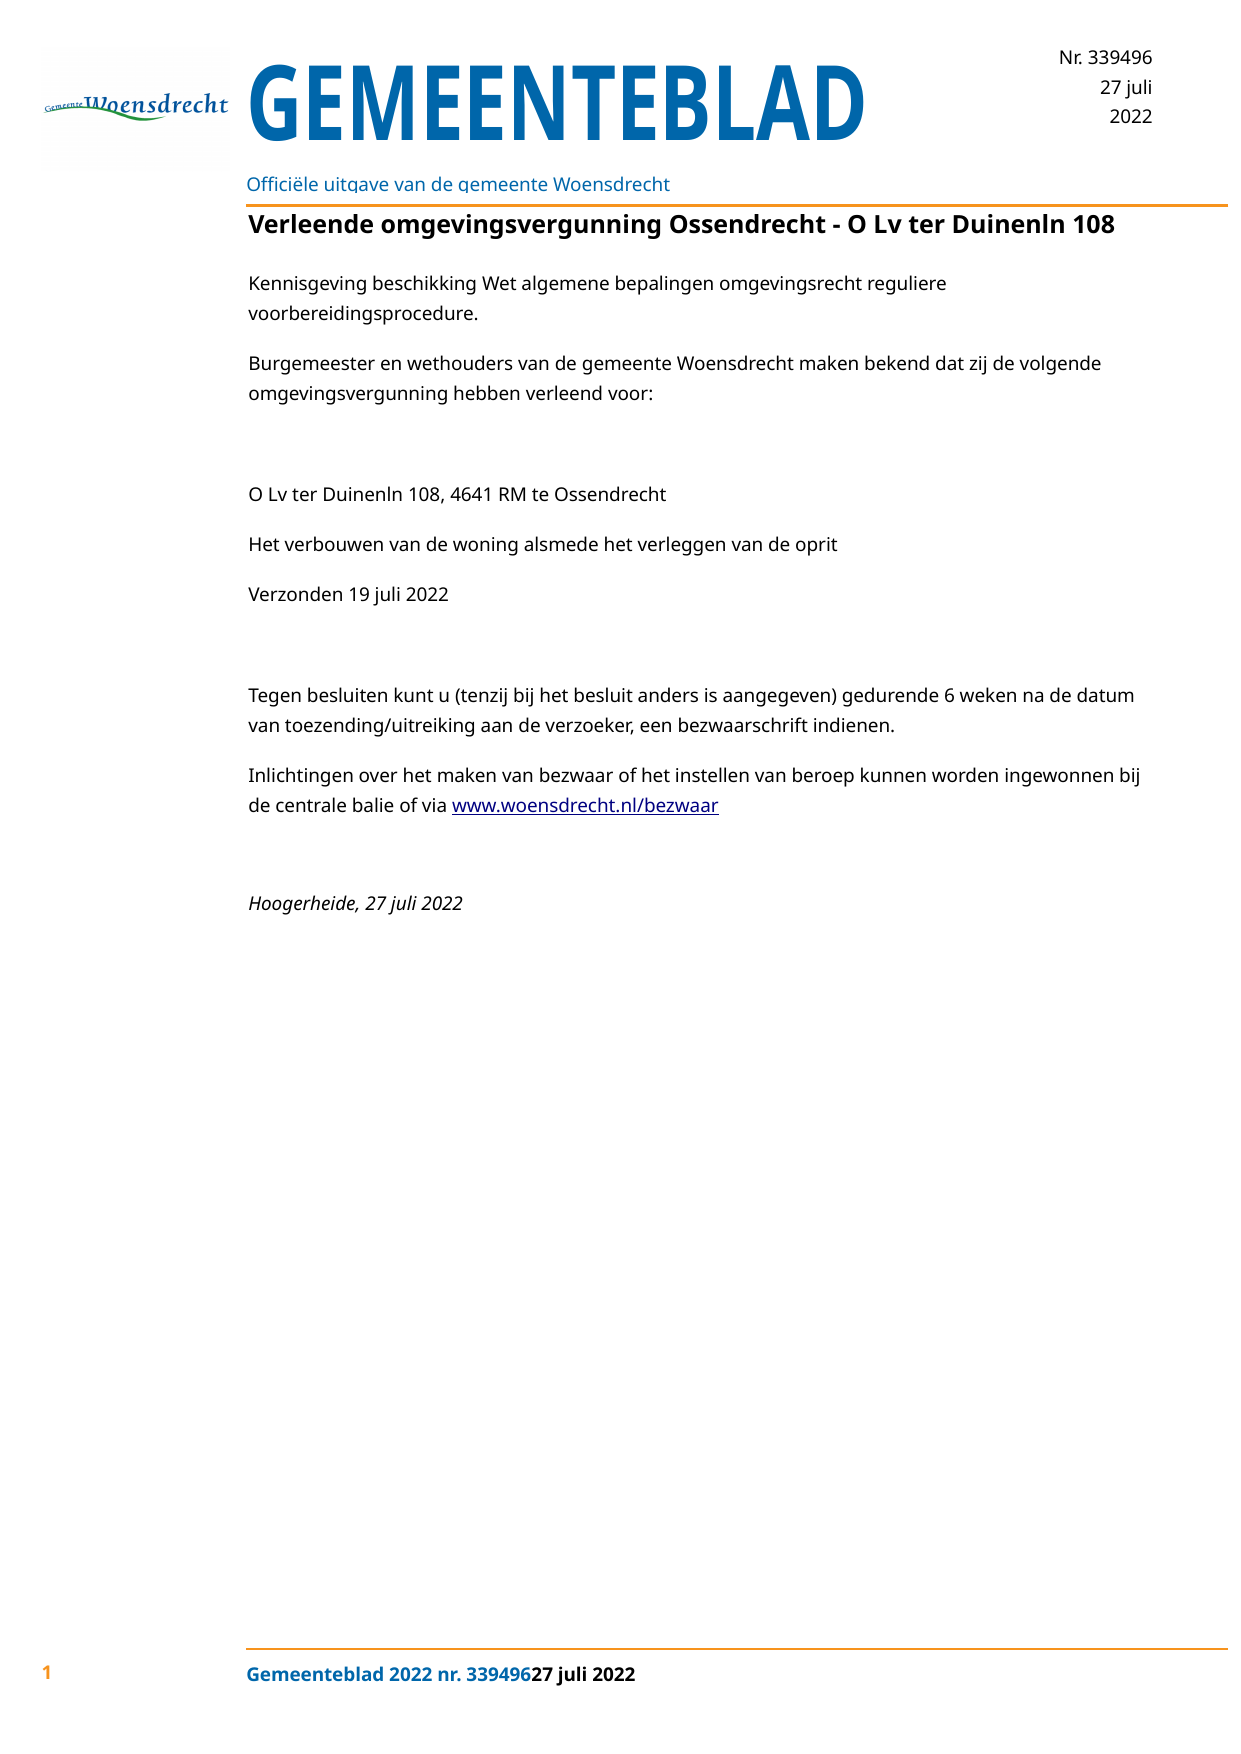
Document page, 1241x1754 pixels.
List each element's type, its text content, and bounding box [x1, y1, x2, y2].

picture [41, 47, 231, 172]
text Verleende omgevingsvergunning Ossendrecht - O Lv ter Duinenln 108 [248, 207, 1152, 241]
text Het verbouwen van de woning alsmede het verleggen van de oprit [248, 531, 1152, 557]
text Verzonden 19 juli 2022 [248, 582, 1152, 607]
text Inlichtingen over het maken van bezwaar of het instellen van beroep kunnen worden ingewonnen bij de centrale balie of via www.woensdrecht.nl/bezwaar [248, 762, 1152, 818]
text Tegen besluiten kunt u (tenzij bij het besluit anders is aangegeven) gedurende 6 weken na de datum van toezending/uitreiking aan de verzoeker, een bezwaarschrift indienen. [248, 682, 1152, 738]
text Hoogerheide, 27 juli 2022 [248, 890, 1152, 916]
text Burgemeester en wethouders van de gemeente Woensdrecht maken bekend dat zij de volgende omgevingsvergunning hebben verleend voor: [248, 350, 1152, 406]
text O Lv ter Duinenln 108, 4641 RM te Ossendrecht [248, 481, 1152, 506]
text Kennisgeving beschikking Wet algemene bepalingen omgevingsrecht reguliere voorbereidingsprocedure. [248, 270, 1152, 326]
